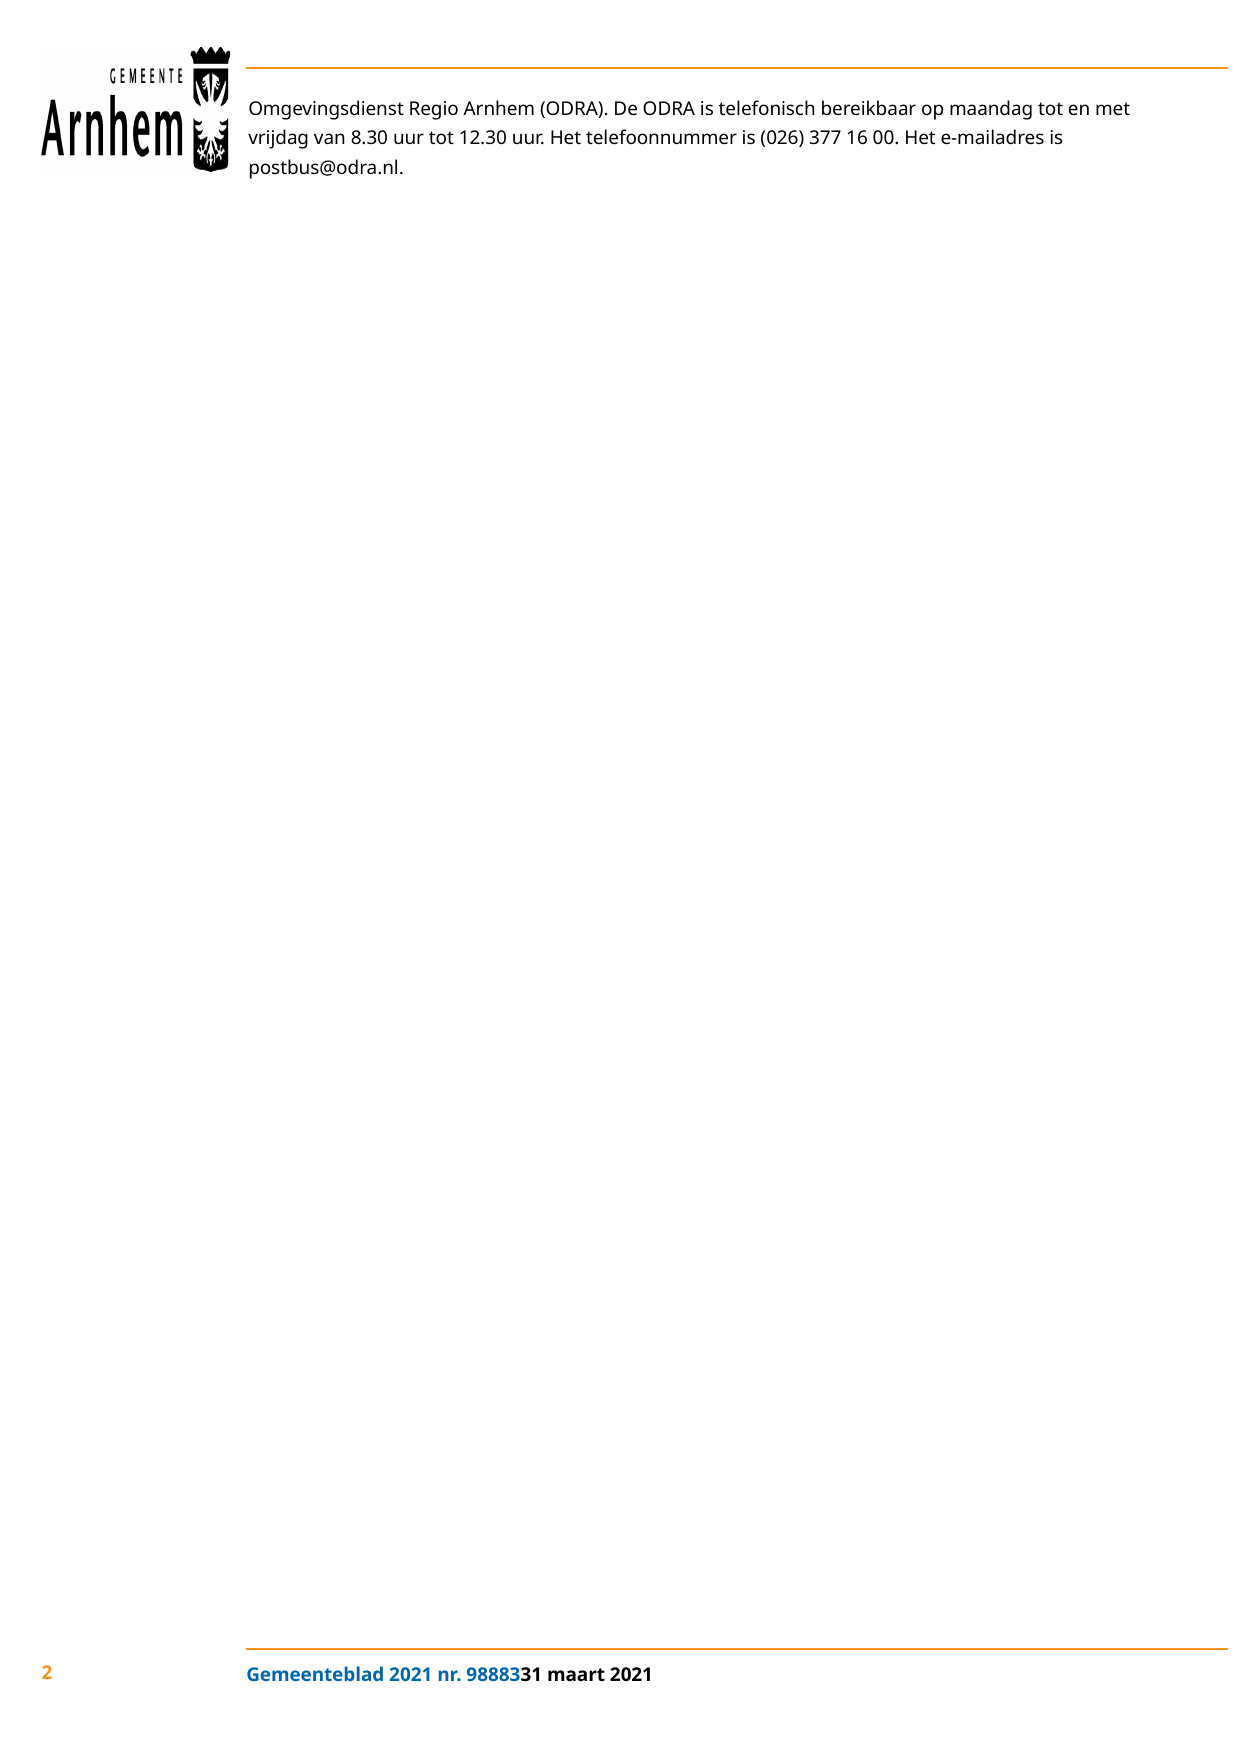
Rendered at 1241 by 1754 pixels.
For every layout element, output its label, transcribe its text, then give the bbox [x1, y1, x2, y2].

picture [41, 47, 231, 172]
text Omgevingsdienst Regio Arnhem (ODRA). De ODRA is telefonisch bereikbaar op maandag tot en met vrijdag van 8.30 uur tot 12.30 uur. Het telefoonnummer is (026) 377 16 00. Het e-mailadres is postbus@odra.nl. [248, 95, 1152, 180]
